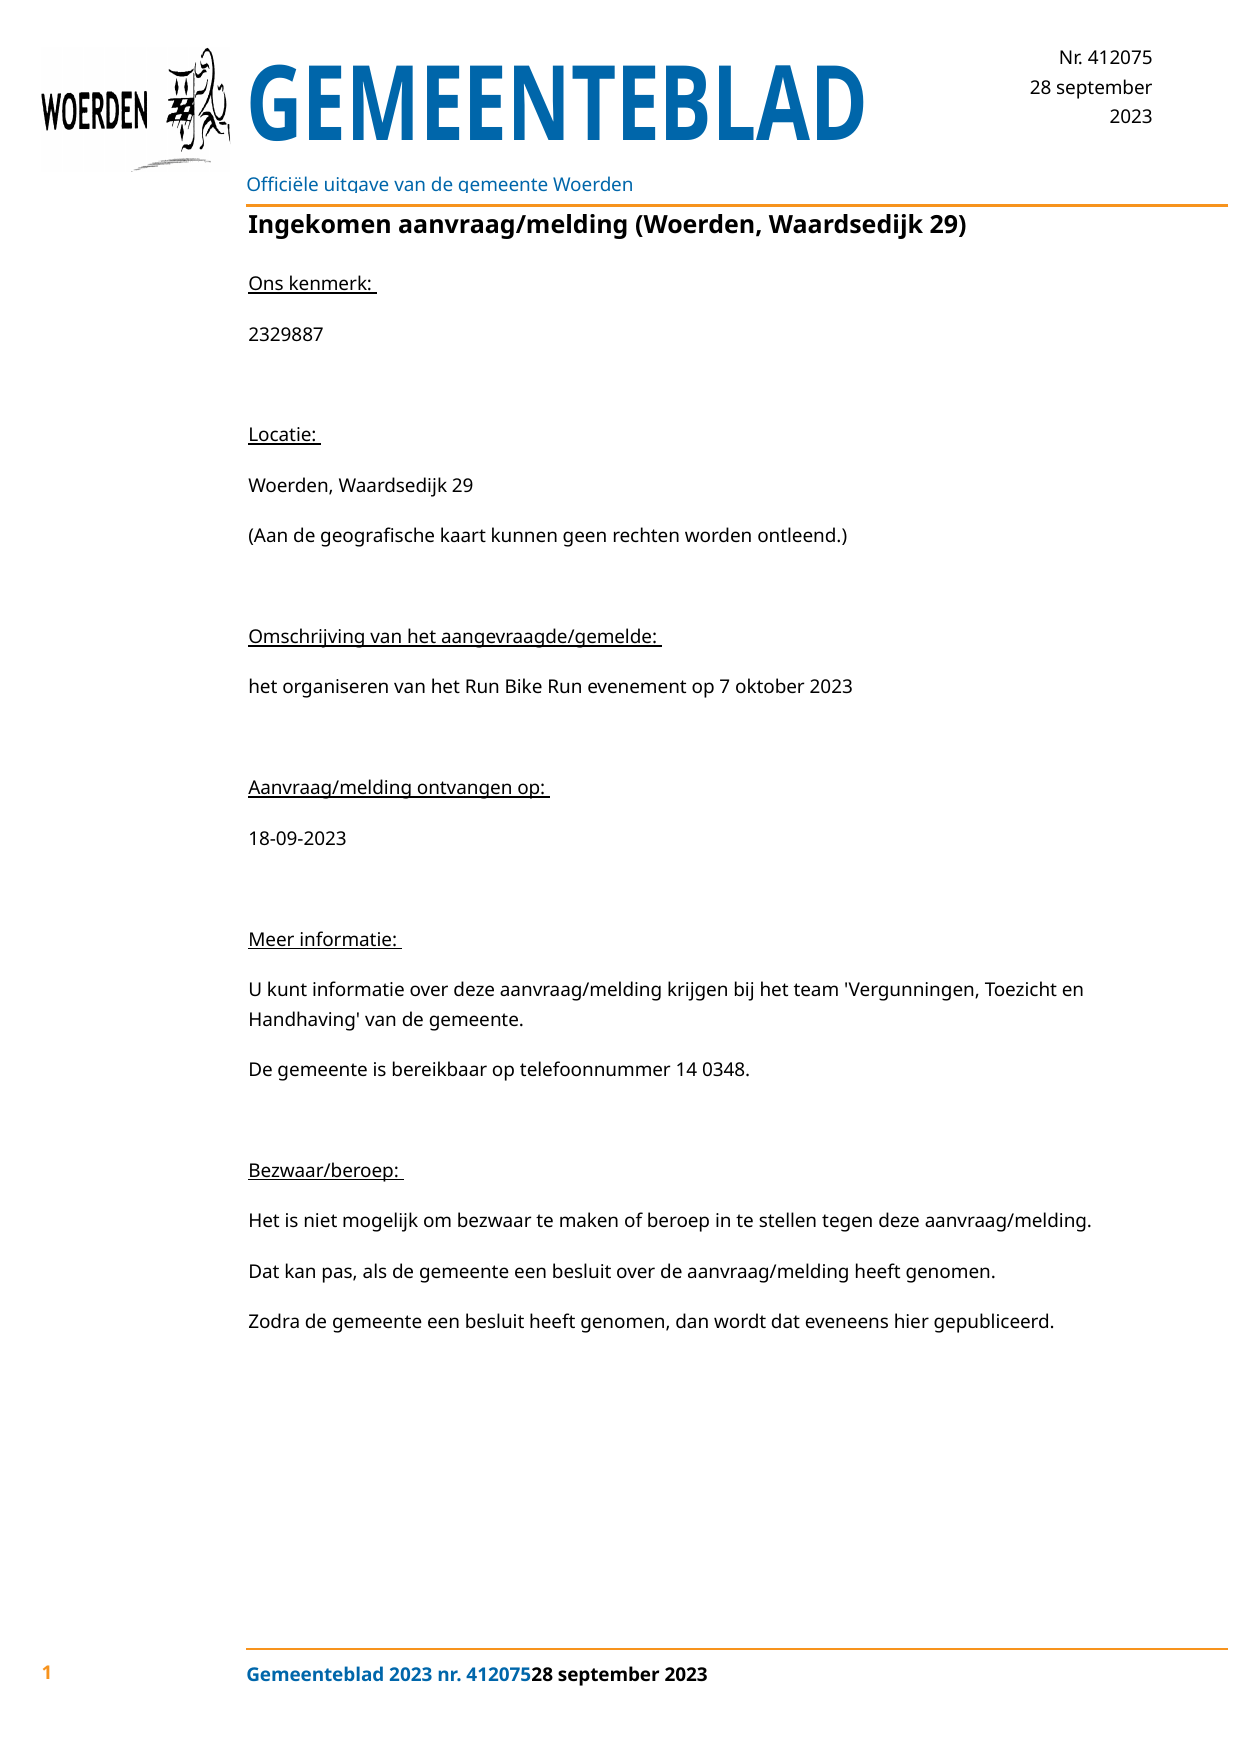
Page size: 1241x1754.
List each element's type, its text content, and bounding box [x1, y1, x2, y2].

picture [41, 47, 231, 172]
text (Aan de geografische kaart kunnen geen rechten worden ontleend.) [248, 522, 1152, 548]
text Zodra de gemeente een besluit heeft genomen, dan wordt dat eveneens hier gepubliceerd. [248, 1308, 1152, 1334]
text Meer informatie: [248, 926, 1152, 951]
text Omschrijving van het aangevraagde/gemelde: [248, 623, 1152, 649]
text 18-09-2023 [248, 825, 1152, 851]
text U kunt informatie over deze aanvraag/melding krijgen bij het team 'Vergunningen, Toezicht en Handhaving' van de gemeente. [248, 976, 1152, 1031]
text Dat kan pas, als de gemeente een besluit over de aanvraag/melding heeft genomen. [248, 1258, 1152, 1283]
text Ingekomen aanvraag/melding (Woerden, Waardsedijk 29) [248, 207, 1152, 241]
text Ons kenmerk: [248, 270, 1152, 296]
text Locatie: [248, 422, 1152, 447]
text Het is niet mogelijk om bezwaar te maken of beroep in te stellen tegen deze aanvraag/melding. [248, 1207, 1152, 1233]
text Aanvraag/melding ontvangen op: [248, 774, 1152, 800]
text Woerden, Waardsedijk 29 [248, 472, 1152, 498]
text De gemeente is bereikbaar op telefoonnummer 14 0348. [248, 1056, 1152, 1082]
text Bezwaar/beroep: [248, 1157, 1152, 1183]
text het organiseren van het Run Bike Run evenement op 7 oktober 2023 [248, 674, 1152, 699]
text 2329887 [248, 321, 1152, 346]
